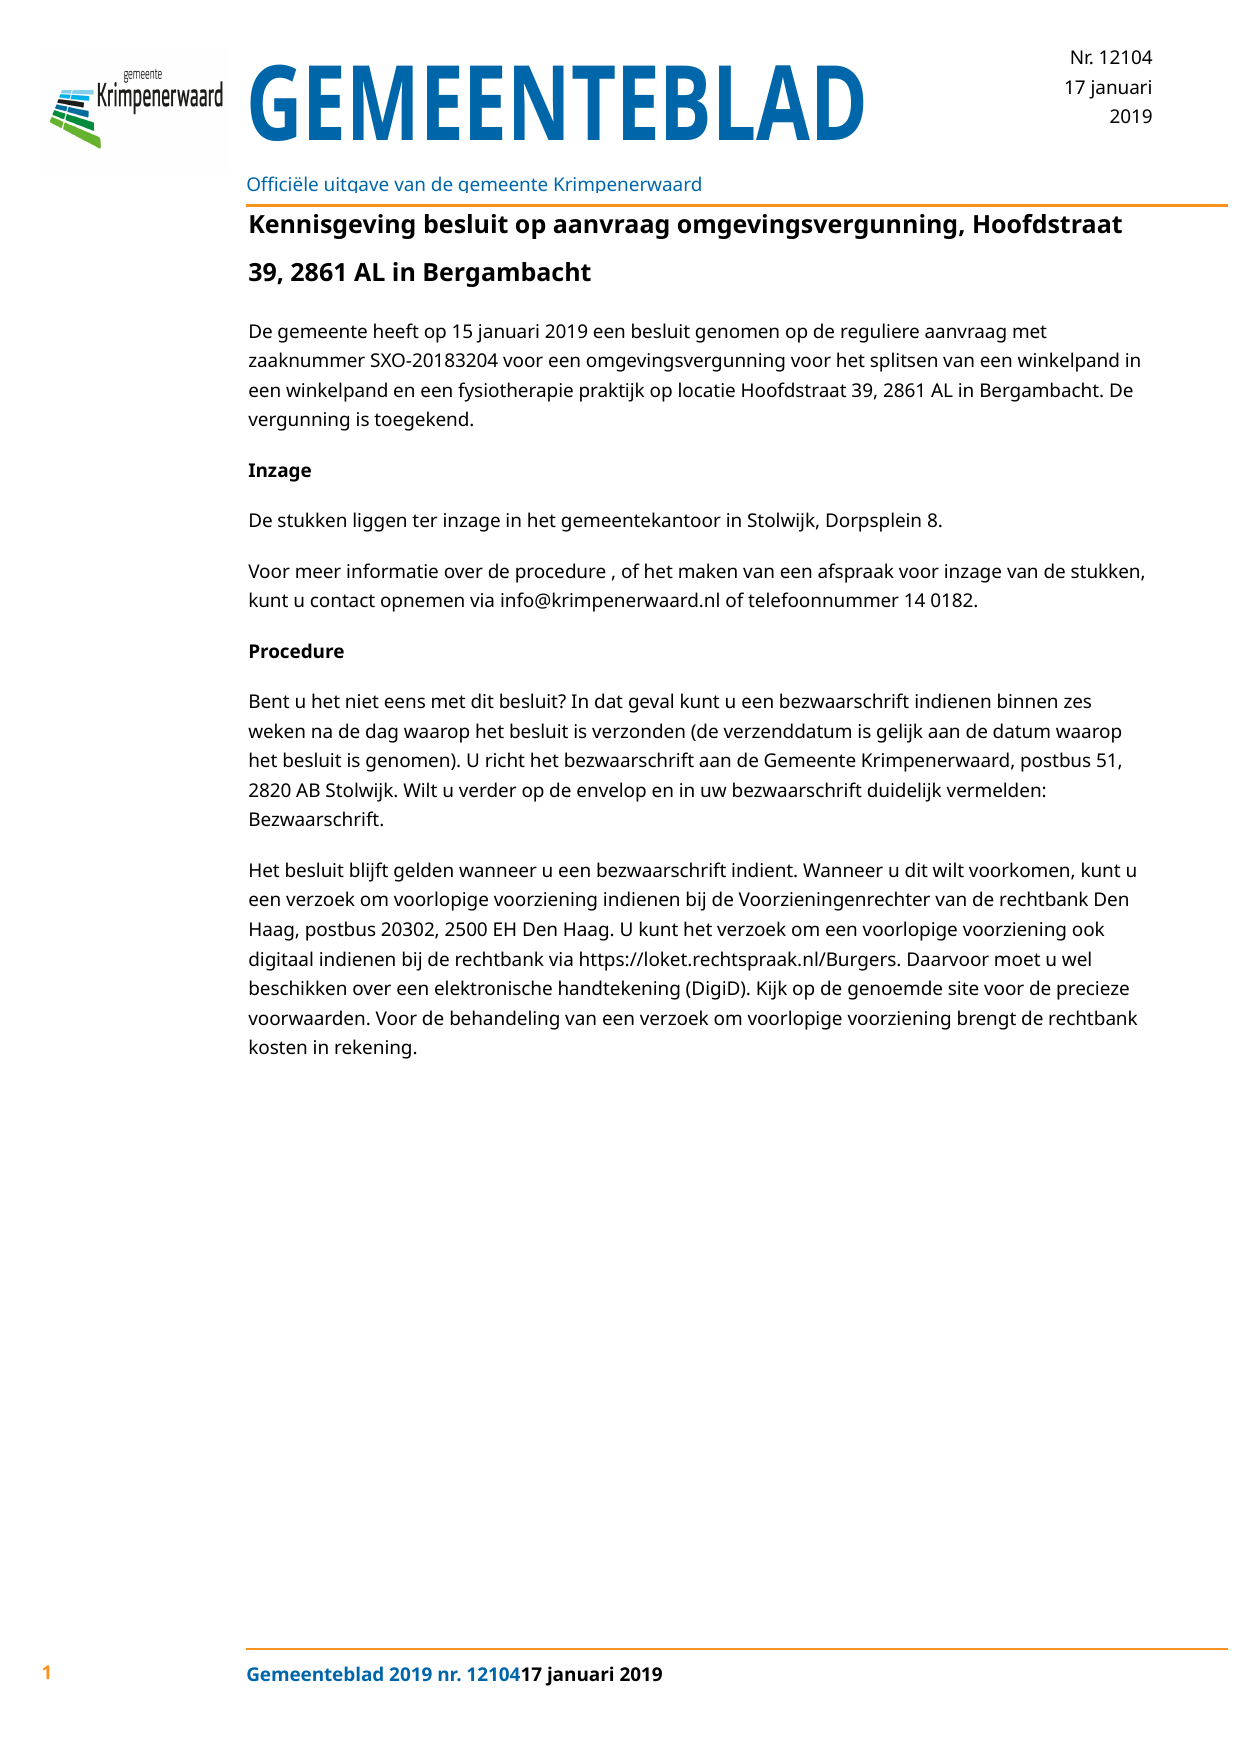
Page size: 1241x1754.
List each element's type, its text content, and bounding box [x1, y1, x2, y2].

text Kennisgeving besluit op aanvraag omgevingsvergunning, Hoofdstraat 39, 2861 AL in Bergambacht [248, 207, 1152, 288]
text Inzage [248, 457, 1152, 483]
text Het besluit blijft gelden wanneer u een bezwaarschrift indient. Wanneer u dit wilt voorkomen, kunt u een verzoek om voorlopige voorziening indienen bij de Voorzieningenrechter van de rechtbank Den Haag, postbus 20302, 2500 EH Den Haag. U kunt het verzoek om een voorlopige voorziening ook digitaal indienen bij de rechtbank via https://loket.rechtspraak.nl/Burgers. Daarvoor moet u wel beschikken over een elektronische handtekening (DigiD). Kijk op de genoemde site voor de precieze voorwaarden. Voor de behandeling van een verzoek om voorlopige voorziening brengt de rechtbank kosten in rekening. [248, 857, 1152, 1060]
text De gemeente heeft op 15 januari 2019 een besluit genomen op de reguliere aanvraag met zaaknummer SXO-20183204 voor een omgevingsvergunning voor het splitsen van een winkelpand in een winkelpand en een fysiotherapie praktijk op locatie Hoofdstraat 39, 2861 AL in Bergambacht. De vergunning is toegekend. [248, 318, 1152, 432]
text Procedure [248, 638, 1152, 664]
text Voor meer informatie over de procedure , of het maken van een afspraak voor inzage van de stukken, kunt u contact opnemen via info@krimpenerwaard.nl of telefoonnummer 14 0182. [248, 558, 1152, 613]
picture [41, 47, 231, 172]
text Bent u het niet eens met dit besluit? In dat geval kunt u een bezwaarschrift indienen binnen zes weken na de dag waarop het besluit is verzonden (de verzenddatum is gelijk aan de datum waarop het besluit is genomen). U richt het bezwaarschrift aan de Gemeente Krimpenerwaard, postbus 51, 2820 AB Stolwijk. Wilt u verder op de envelop en in uw bezwaarschrift duidelijk vermelden: Bezwaarschrift. [248, 688, 1152, 832]
text De stukken liggen ter inzage in het gemeentekantoor in Stolwijk, Dorpsplein 8. [248, 507, 1152, 533]
